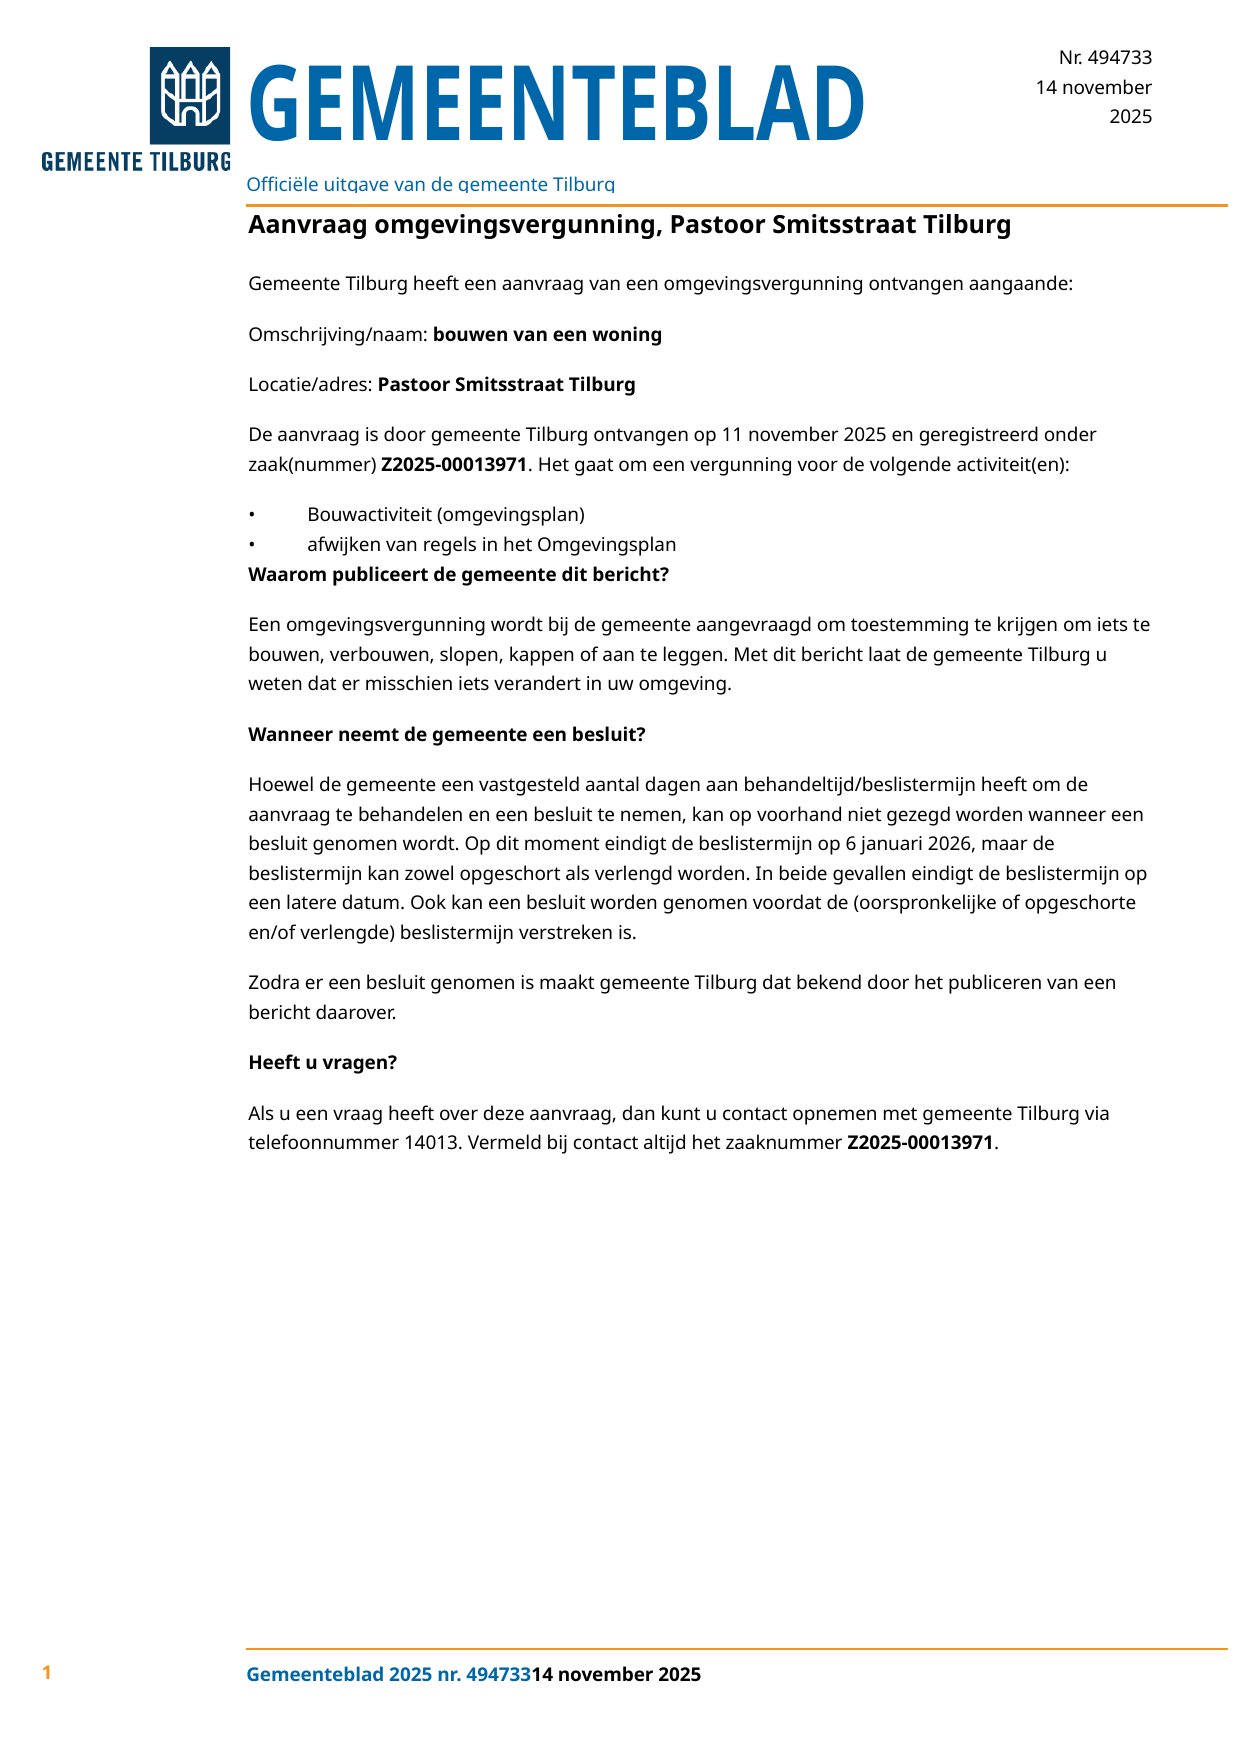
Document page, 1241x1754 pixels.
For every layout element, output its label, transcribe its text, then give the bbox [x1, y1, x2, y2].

list afwijken van regels in het Omgevingsplan [248, 531, 1152, 557]
text Locatie/adres: Pastoor Smitsstraat Tilburg [248, 371, 1152, 397]
text Heeft u vragen? [248, 1049, 1152, 1075]
text Wanneer neemt de gemeente een besluit? [248, 721, 1152, 746]
text Gemeente Tilburg heeft een aanvraag van een omgevingsvergunning ontvangen aangaande: [248, 270, 1152, 296]
text Omschrijving/naam: bouwen van een woning [248, 321, 1152, 346]
text Waarom publiceert de gemeente dit bericht? [248, 561, 1152, 586]
text De aanvraag is door gemeente Tilburg ontvangen op 11 november 2025 en geregistreerd onder zaak(nummer) Z2025-00013971. Het gaat om een vergunning voor de volgende activiteit(en): [248, 422, 1152, 477]
picture [41, 47, 231, 172]
text Als u een vraag heeft over deze aanvraag, dan kunt u contact opnemen met gemeente Tilburg via telefoonnummer 14013. Vermeld bij contact altijd het zaaknummer Z2025-00013971. [248, 1100, 1152, 1155]
text Zodra er een besluit genomen is maakt gemeente Tilburg dat bekend door het publiceren van een bericht daarover. [248, 969, 1152, 1025]
text Een omgevingsvergunning wordt bij de gemeente aangevraagd om toestemming te krijgen om iets te bouwen, verbouwen, slopen, kappen of aan te leggen. Met dit bericht laat de gemeente Tilburg u weten dat er misschien iets verandert in uw omgeving. [248, 611, 1152, 696]
text Hoewel de gemeente een vastgesteld aantal dagen aan behandeltijd/beslistermijn heeft om de aanvraag te behandelen en een besluit te nemen, kan op voorhand niet gezegd worden wanneer een besluit genomen wordt. Op dit moment eindigt de beslistermijn op 6 januari 2026, maar de beslistermijn kan zowel opgeschort als verlengd worden. In beide gevallen eindigt de beslistermijn op een latere datum. Ook kan een besluit worden genomen voordat de (oorspronkelijke of opgeschorte en/of verlengde) beslistermijn verstreken is. [248, 771, 1152, 945]
text Aanvraag omgevingsvergunning, Pastoor Smitsstraat Tilburg [248, 207, 1152, 241]
list Bouwactiviteit (omgevingsplan) [248, 502, 1152, 527]
